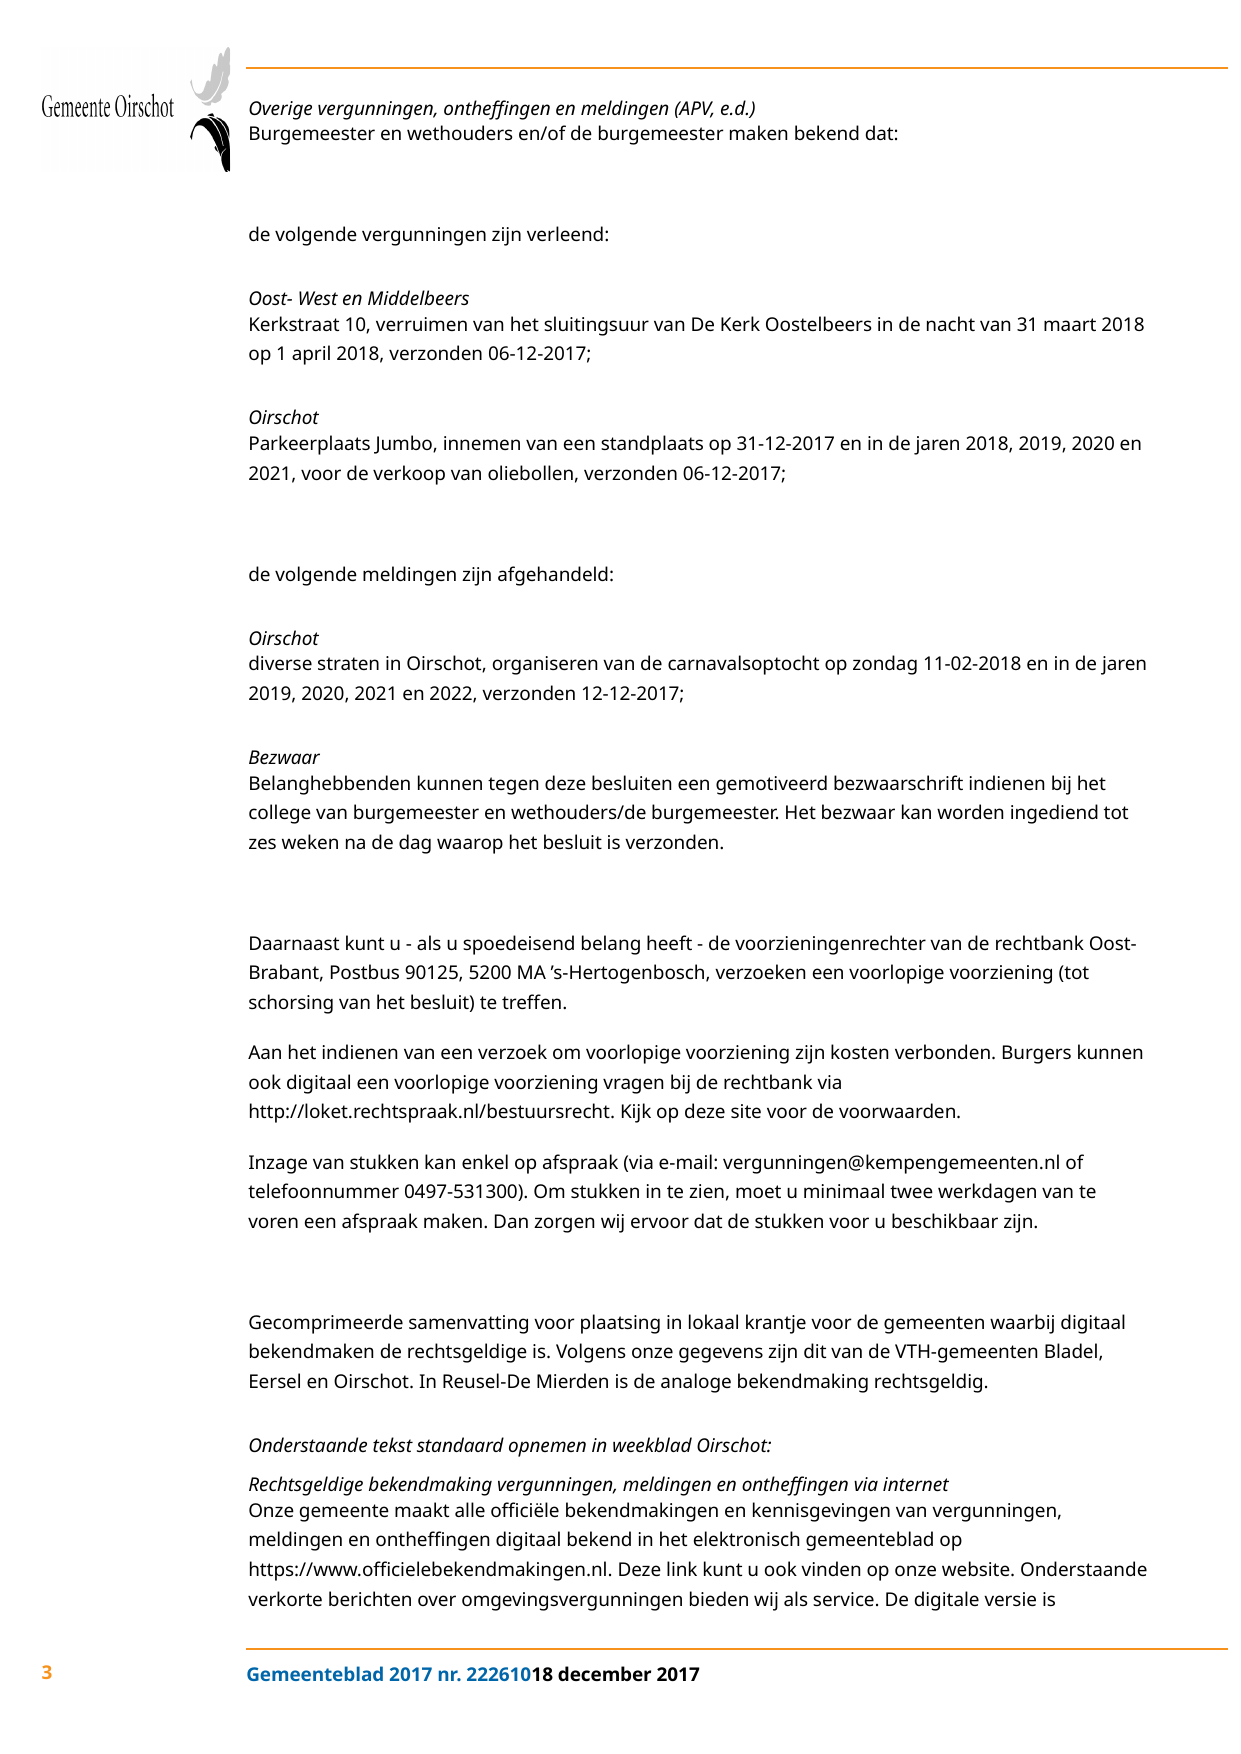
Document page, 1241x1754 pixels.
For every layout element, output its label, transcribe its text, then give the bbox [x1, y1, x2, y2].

text Kerkstraat 10, verruimen van het sluitingsuur van De Kerk Oostelbeers in de nacht van 31 maart 2018 op 1 april 2018, verzonden 06-12-2017; [248, 311, 1152, 366]
picture [41, 47, 231, 172]
text Rechtsgeldige bekendmaking vergunningen, meldingen en ontheffingen via internet [248, 1471, 1152, 1497]
text de volgende vergunningen zijn verleend: [248, 221, 1152, 247]
text Oirschot [248, 404, 1152, 430]
text Daarnaast kunt u - als u spoedeisend belang heeft - de voorzieningenrechter van de rechtbank Oost-Brabant, Postbus 90125, 5200 MA ’s-Hertogenbosch, verzoeken een voorlopige voorziening (tot schorsing van het besluit) te treffen. [248, 930, 1152, 1014]
text Oost- West en Middelbeers [248, 285, 1152, 311]
text de volgende meldingen zijn afgehandeld: [248, 561, 1152, 586]
text Bezwaar [248, 744, 1152, 770]
text Oirschot [248, 625, 1152, 650]
text Burgemeester en wethouders en/of de burgemeester maken bekend dat: [248, 121, 1152, 146]
text Gecomprimeerde samenvatting voor plaatsing in lokaal krantje voor de gemeenten waarbij digitaal bekendmaken de rechtsgeldige is. Volgens onze gegevens zijn dit van de VTH-gemeenten Bladel, Eersel en Oirschot. In Reusel-De Mierden is de analoge bekendmaking rechtsgeldig. [248, 1309, 1152, 1394]
text Belanghebbenden kunnen tegen deze besluiten een gemotiveerd bezwaarschrift indienen bij het college van burgemeester en wethouders/de burgemeester. Het bezwaar kan worden ingediend tot zes weken na de dag waarop het besluit is verzonden. [248, 770, 1152, 854]
text Onze gemeente maakt alle officiële bekendmakingen en kennisgevingen van vergunningen, meldingen en ontheffingen digitaal bekend in het elektronisch gemeenteblad op https://www.officielebekendmakingen.nl. Deze link kunt u ook vinden op onze website. Onderstaande verkorte berichten over omgevingsvergunningen bieden wij als service. De digitale versie is [248, 1497, 1152, 1611]
text diverse straten in Oirschot, organiseren van de carnavalsoptocht op zondag 11-02-2018 en in de jaren 2019, 2020, 2021 en 2022, verzonden 12-12-2017; [248, 650, 1152, 706]
text Aan het indienen van een verzoek om voorlopige voorziening zijn kosten verbonden. Burgers kunnen ook digitaal een voorlopige voorziening vragen bij de rechtbank via http://loket.rechtspraak.nl/bestuursrecht. Kijk op deze site voor de voorwaarden. [248, 1039, 1152, 1124]
text Overige vergunningen, ontheffingen en meldingen (APV, e.d.) [248, 95, 1152, 121]
text Inzage van stukken kan enkel op afspraak (via e-mail: vergunningen@kempengemeenten.nl of telefoonnummer 0497-531300). Om stukken in te zien, moet u minimaal twee werkdagen van te voren een afspraak maken. Dan zorgen wij ervoor dat de stukken voor u beschikbaar zijn. [248, 1149, 1152, 1234]
text Parkeerplaats Jumbo, innemen van een standplaats op 31-12-2017 en in de jaren 2018, 2019, 2020 en 2021, voor de verkoop van oliebollen, verzonden 06-12-2017; [248, 430, 1152, 486]
text Onderstaande tekst standaard opnemen in weekblad Oirschot: [248, 1432, 1152, 1458]
